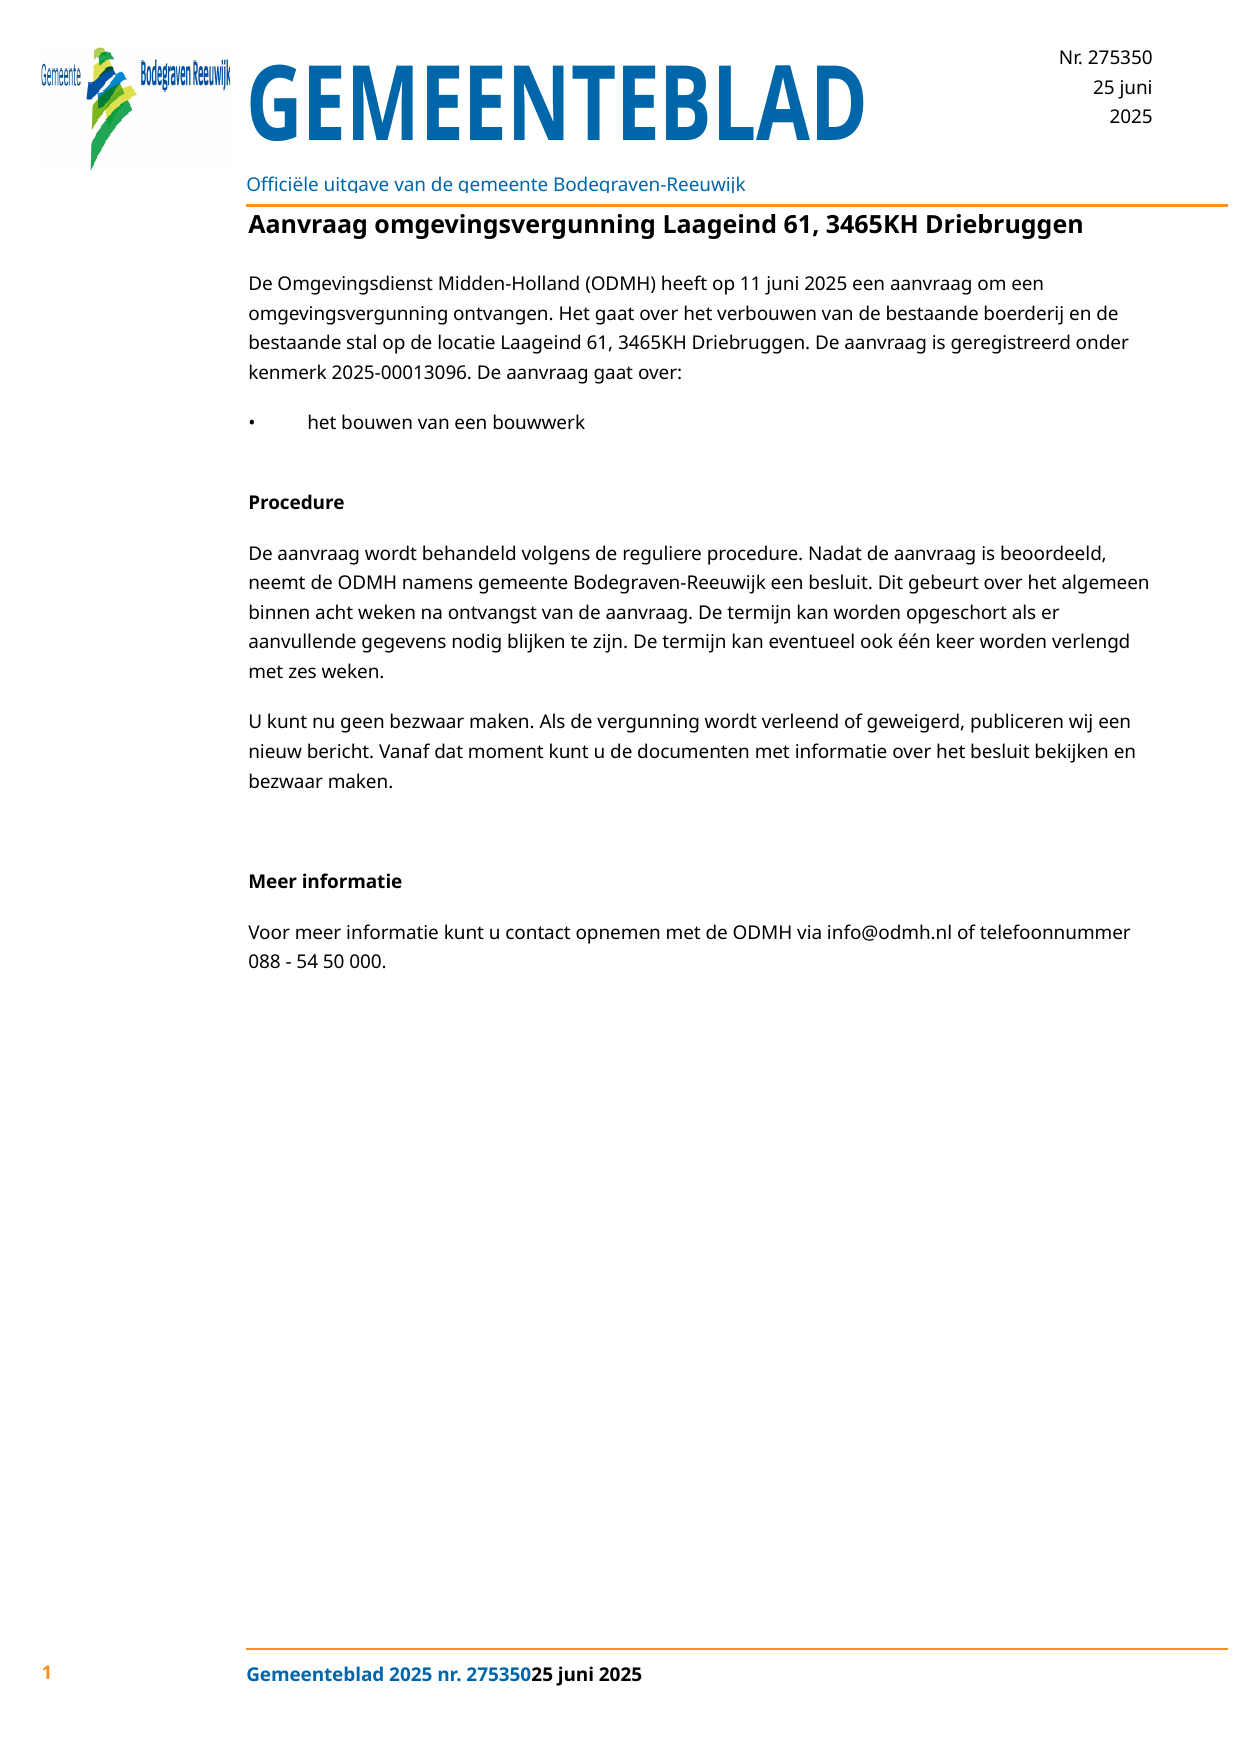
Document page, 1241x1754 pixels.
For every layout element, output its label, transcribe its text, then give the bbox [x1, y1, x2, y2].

picture [41, 47, 231, 172]
text De aanvraag wordt behandeld volgens de reguliere procedure. Nadat de aanvraag is beoordeeld, neemt de ODMH namens gemeente Bodegraven-Reeuwijk een besluit. Dit gebeurt over het algemeen binnen acht weken na ontvangst van de aanvraag. De termijn kan worden opgeschort als er aanvullende gegevens nodig blijken te zijn. De termijn kan eventueel ook één keer worden verlengd met zes weken. [248, 540, 1152, 684]
text Aanvraag omgevingsvergunning Laageind 61, 3465KH Driebruggen [248, 207, 1152, 241]
text Procedure [248, 489, 1152, 515]
text De Omgevingsdienst Midden-Holland (ODMH) heeft op 11 juni 2025 een aanvraag om een omgevingsvergunning ontvangen. Het gaat over het verbouwen van de bestaande boerderij en de bestaande stal op de locatie Laageind 61, 3465KH Driebruggen. De aanvraag is geregistreerd onder kenmerk 2025-00013096. De aanvraag gaat over: [248, 270, 1152, 385]
text Voor meer informatie kunt u contact opnemen met de ODMH via info@odmh.nl of telefoonnummer 088 - 54 50 000. [248, 919, 1152, 974]
text Meer informatie [248, 869, 1152, 894]
text U kunt nu geen bezwaar maken. Als de vergunning wordt verleend of geweigerd, publiceren wij een nieuw bericht. Vanaf dat moment kunt u de documenten met informatie over het besluit bekijken en bezwaar maken. [248, 709, 1152, 793]
list het bouwen van een bouwwerk [248, 409, 1152, 435]
